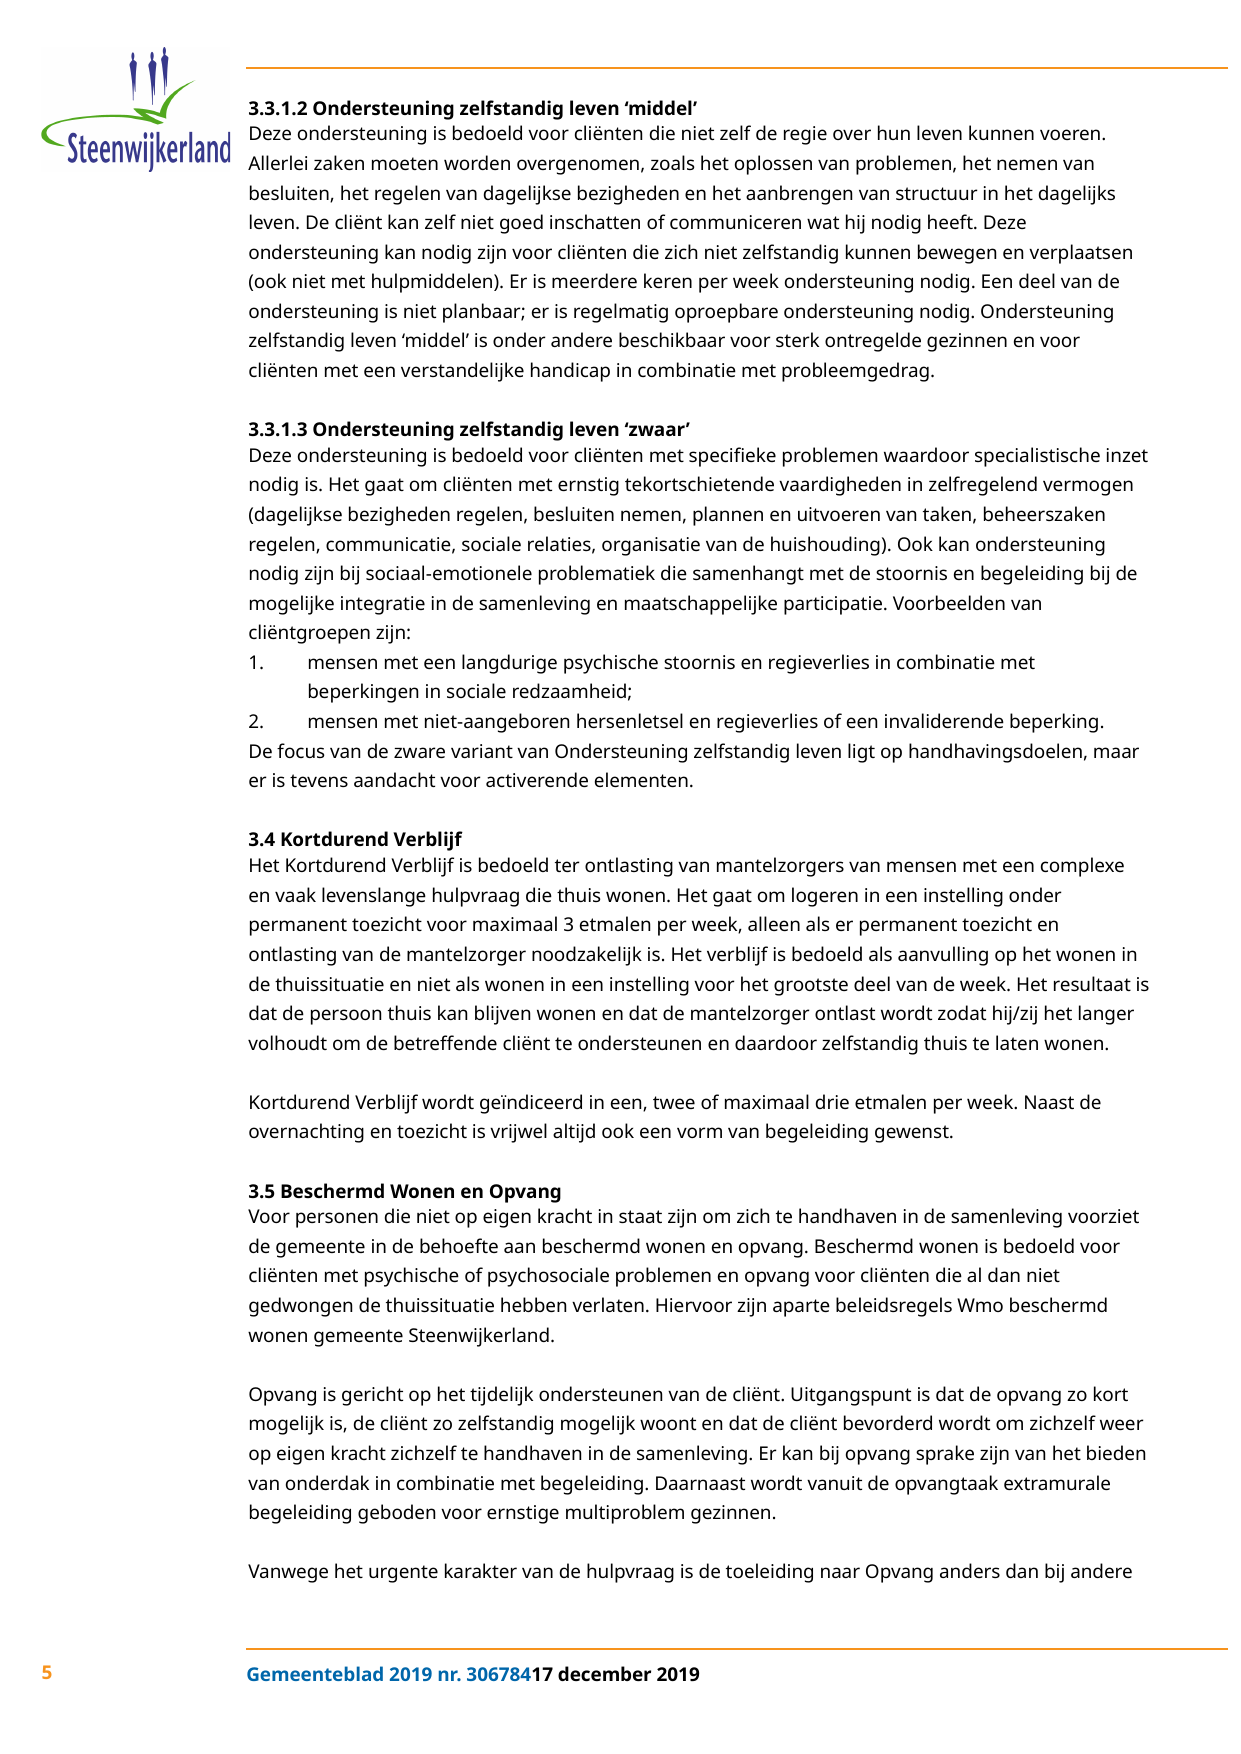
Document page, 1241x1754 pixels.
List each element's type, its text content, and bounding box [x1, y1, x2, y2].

text Deze ondersteuning is bedoeld voor cliënten die niet zelf de regie over hun leven kunnen voeren. Allerlei zaken moeten worden overgenomen, zoals het oplossen van problemen, het nemen van besluiten, het regelen van dagelijkse bezigheden en het aanbrengen van structuur in het dagelijks leven. De cliënt kan zelf niet goed inschatten of communiceren wat hij nodig heeft. Deze ondersteuning kan nodig zijn voor cliënten die zich niet zelfstandig kunnen bewegen en verplaatsen (ook niet met hulpmiddelen). Er is meerdere keren per week ondersteuning nodig. Een deel van de ondersteuning is niet planbaar; er is regelmatig oproepbare ondersteuning nodig. Ondersteuning zelfstandig leven ‘middel’ is onder andere beschikbaar voor sterk ontregelde gezinnen en voor cliënten met een verstandelijke handicap in combinatie met probleemgedrag. [248, 121, 1152, 383]
text 3.5 Beschermd Wonen en Opvang [248, 1178, 1152, 1203]
text Deze ondersteuning is bedoeld voor cliënten met specifieke problemen waardoor specialistische inzet nodig is. Het gaat om cliënten met ernstig tekortschietende vaardigheden in zelfregelend vermogen (dagelijkse bezigheden regelen, besluiten nemen, plannen en uitvoeren van taken, beheerszaken regelen, communicatie, sociale relaties, organisatie van de huishouding). Ook kan ondersteuning nodig zijn bij sociaal-emotionele problematiek die samenhangt met de stoornis en begeleiding bij de mogelijke integratie in de samenleving en maatschappelijke participatie. Voorbeelden van cliëntgroepen zijn: [248, 442, 1152, 645]
text 3.3.1.3 Ondersteuning zelfstandig leven ‘zwaar’ [248, 416, 1152, 442]
text Voor personen die niet op eigen kracht in staat zijn om zich te handhaven in de samenleving voorziet de gemeente in de behoefte aan beschermd wonen en opvang. Beschermd wonen is bedoeld voor cliënten met psychische of psychosociale problemen en opvang voor cliënten die al dan niet gedwongen de thuissituatie hebben verlaten. Hiervoor zijn aparte beleidsregels Wmo beschermd wonen gemeente Steenwijkerland. [248, 1203, 1152, 1348]
picture [41, 47, 231, 172]
text 3.3.1.2 Ondersteuning zelfstandig leven ‘middel’ [248, 95, 1152, 121]
list mensen met een langdurige psychische stoornis en regieverlies in combinatie met beperkingen in sociale redzaamheid; [248, 649, 1152, 704]
text 3.4 Kortdurend Verblijf [248, 827, 1152, 852]
text Het Kortdurend Verblijf is bedoeld ter ontlasting van mantelzorgers van mensen met een complexe en vaak levenslange hulpvraag die thuis wonen. Het gaat om logeren in een instelling onder permanent toezicht voor maximaal 3 etmalen per week, alleen als er permanent toezicht en ontlasting van de mantelzorger noodzakelijk is. Het verblijf is bedoeld als aanvulling op het wonen in de thuissituatie en niet als wonen in een instelling voor het grootste deel van de week. Het resultaat is dat de persoon thuis kan blijven wonen en dat de mantelzorger ontlast wordt zodat hij/zij het langer volhoudt om de betreffende cliënt te ondersteunen en daardoor zelfstandig thuis te laten wonen. [248, 852, 1152, 1056]
text Vanwege het urgente karakter van de hulpvraag is de toeleiding naar Opvang anders dan bij andere [248, 1558, 1152, 1584]
text Kortdurend Verblijf wordt geïndiceerd in een, twee of maximaal drie etmalen per week. Naast de overnachting en toezicht is vrijwel altijd ook een vorm van begeleiding gewenst. [248, 1089, 1152, 1144]
list mensen met niet-aangeboren hersenletsel en regieverlies of een invaliderende beperking. [248, 708, 1152, 734]
text De focus van de zware variant van Ondersteuning zelfstandig leven ligt op handhavingsdoelen, maar er is tevens aandacht voor activerende elementen. [248, 738, 1152, 793]
text Opvang is gericht op het tijdelijk ondersteunen van de cliënt. Uitgangspunt is dat de opvang zo kort mogelijk is, de cliënt zo zelfstandig mogelijk woont en dat de cliënt bevorderd wordt om zichzelf weer op eigen kracht zichzelf te handhaven in de samenleving. Er kan bij opvang sprake zijn van het bieden van onderdak in combinatie met begeleiding. Daarnaast wordt vanuit de opvangtaak extramurale begeleiding geboden voor ernstige multiproblem gezinnen. [248, 1381, 1152, 1525]
